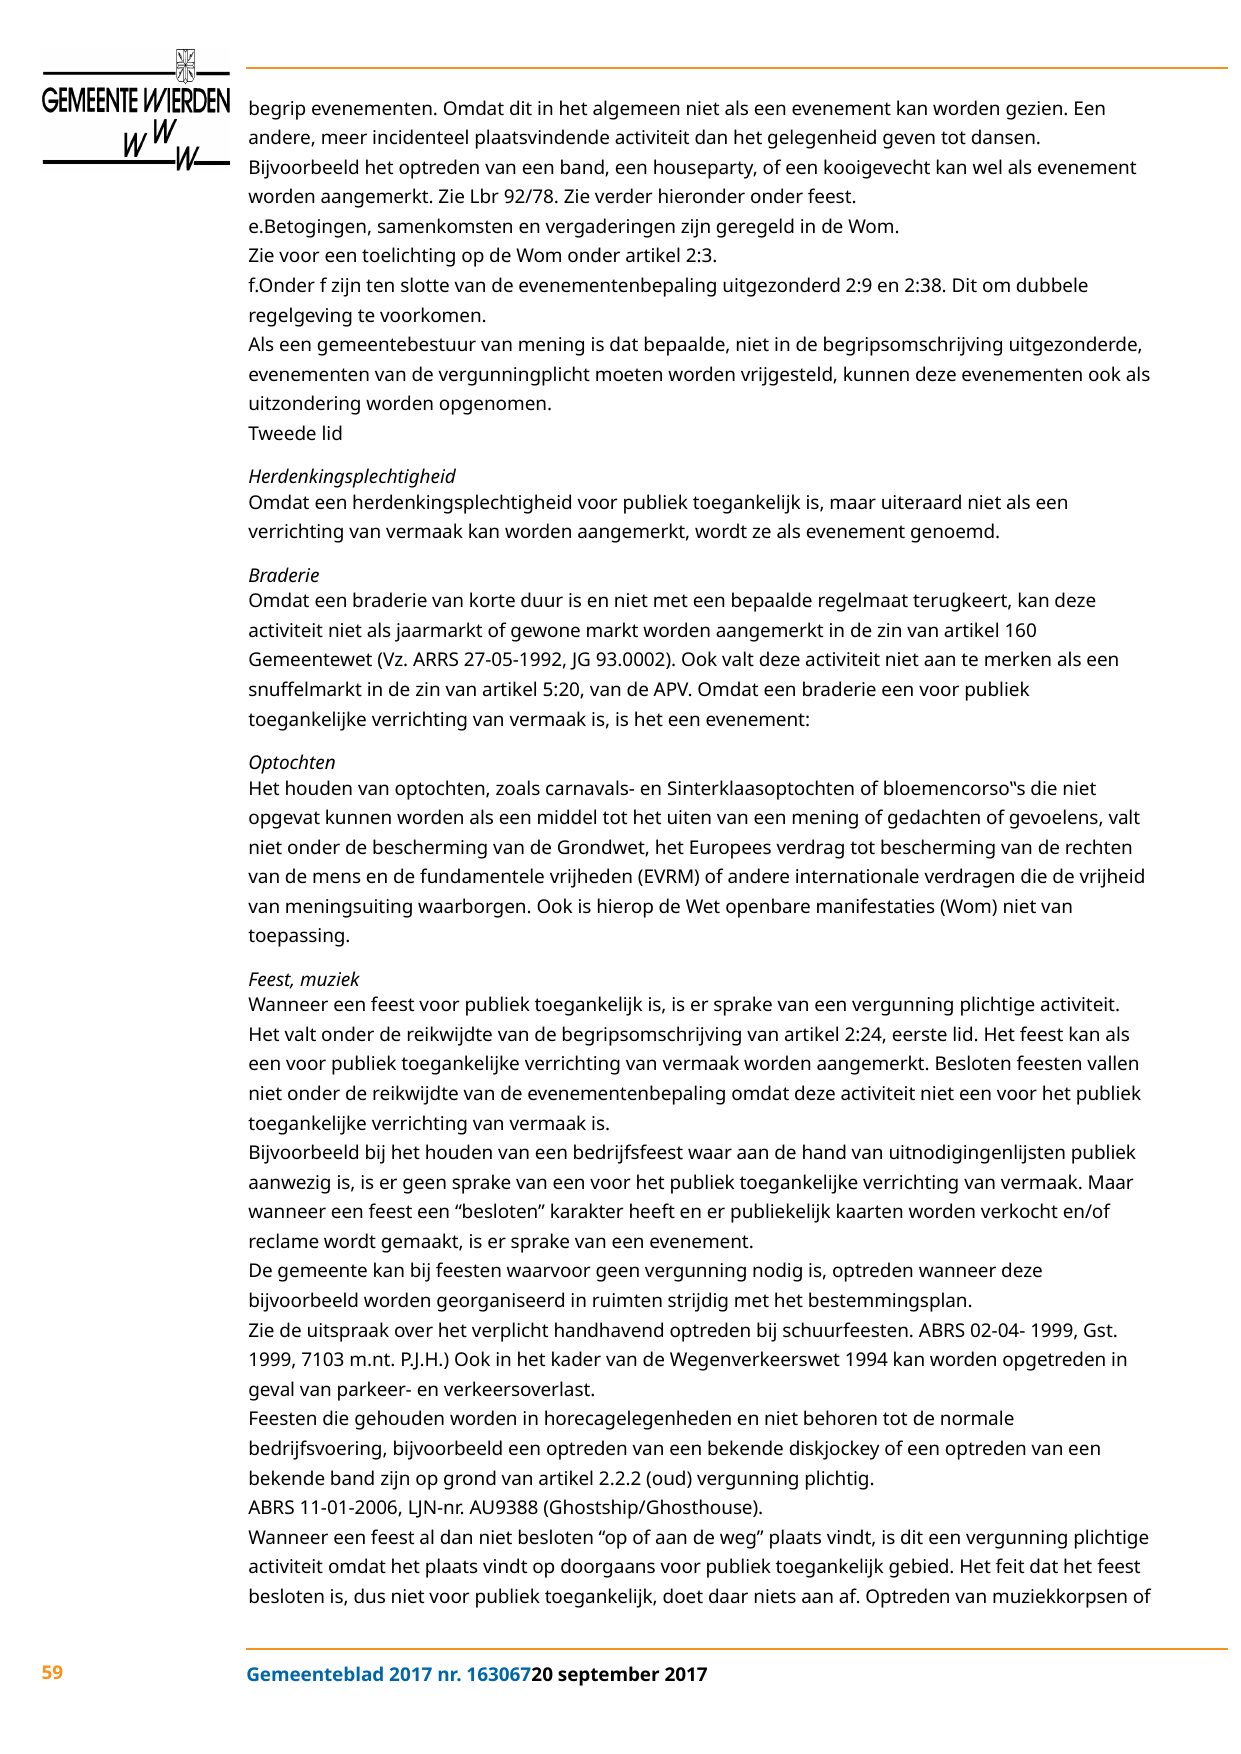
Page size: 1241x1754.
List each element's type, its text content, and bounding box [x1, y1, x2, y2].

text Herdenkingsplechtigheid [248, 463, 1152, 489]
text Braderie [248, 562, 1152, 587]
text Feesten die gehouden worden in horecagelegenheden en niet behoren tot de normale bedrijfsvoering, bijvoorbeeld een optreden van een bekende diskjockey of een optreden van een bekende band zijn op grond van artikel 2.2.2 (oud) vergunning plichtig. [248, 1406, 1152, 1491]
text Zie voor een toelichting op de Wom onder artikel 2:3. [248, 243, 1152, 268]
picture [41, 47, 231, 172]
text Wanneer een feest al dan niet besloten “op of aan de weg” plaats vindt, is dit een vergunning plichtige activiteit omdat het plaats vindt op doorgaans voor publiek toegankelijk gebied. Het feit dat het feest besloten is, dus niet voor publiek toegankelijk, doet daar niets aan af. Optreden van muziekkorpsen of [248, 1524, 1152, 1609]
text Het houden van optochten, zoals carnavals- en Sinterklaasoptochten of bloemencorso‟s die niet opgevat kunnen worden als een middel tot het uiten van een mening of gedachten of gevoelens, valt niet onder de bescherming van de Grondwet, het Europees verdrag tot bescherming van de rechten van de mens en de fundamentele vrijheden (EVRM) of andere internationale verdragen die de vrijheid van meningsuiting waarborgen. Ook is hierop de Wet openbare manifestaties (Wom) niet van toepassing. [248, 775, 1152, 948]
text Wanneer een feest voor publiek toegankelijk is, is er sprake van een vergunning plichtige activiteit. Het valt onder de reikwijdte van de begripsomschrijving van artikel 2:24, eerste lid. Het feest kan als een voor publiek toegankelijke verrichting van vermaak worden aangemerkt. Besloten feesten vallen niet onder de reikwijdte van de evenementenbepaling omdat deze activiteit niet een voor het publiek toegankelijke verrichting van vermaak is. [248, 991, 1152, 1136]
text Zie de uitspraak over het verplicht handhavend optreden bij schuurfeesten. ABRS 02-04- 1999, Gst. 1999, 7103 m.nt. P.J.H.) Ook in het kader van de Wegenverkeerswet 1994 kan worden opgetreden in geval van parkeer- en verkeersoverlast. [248, 1317, 1152, 1402]
text Optochten [248, 749, 1152, 775]
text Feest, muziek [248, 966, 1152, 991]
text begrip evenementen. Omdat dit in het algemeen niet als een evenement kan worden gezien. Een andere, meer incidenteel plaatsvindende activiteit dan het gelegenheid geven tot dansen. Bijvoorbeeld het optreden van een band, een houseparty, of een kooigevecht kan wel als evenement worden aangemerkt. Zie Lbr 92/78. Zie verder hieronder onder feest. [248, 95, 1152, 209]
text Omdat een braderie van korte duur is en niet met een bepaalde regelmaat terugkeert, kan deze activiteit niet als jaarmarkt of gewone markt worden aangemerkt in de zin van artikel 160 Gemeentewet (Vz. ARRS 27-05-1992, JG 93.0002). Ook valt deze activiteit niet aan te merken als een snuffelmarkt in de zin van artikel 5:20, van de APV. Omdat een braderie een voor publiek toegankelijke verrichting van vermaak is, is het een evenement: [248, 587, 1152, 732]
text e.Betogingen, samenkomsten en vergaderingen zijn geregeld in de Wom. [248, 213, 1152, 239]
text Omdat een herdenkingsplechtigheid voor publiek toegankelijk is, maar uiteraard niet als een verrichting van vermaak kan worden aangemerkt, wordt ze als evenement genoemd. [248, 489, 1152, 544]
text Bijvoorbeeld bij het houden van een bedrijfsfeest waar aan de hand van uitnodigingenlijsten publiek aanwezig is, is er geen sprake van een voor het publiek toegankelijke verrichting van vermaak. Maar wanneer een feest een “besloten” karakter heeft en er publiekelijk kaarten worden verkocht en/of reclame wordt gemaakt, is er sprake van een evenement. [248, 1139, 1152, 1254]
text Als een gemeentebestuur van mening is dat bepaalde, niet in de begripsomschrijving uitgezonderde, evenementen van de vergunningplicht moeten worden vrijgesteld, kunnen deze evenementen ook als uitzondering worden opgenomen. [248, 331, 1152, 416]
text De gemeente kan bij feesten waarvoor geen vergunning nodig is, optreden wanneer deze bijvoorbeeld worden georganiseerd in ruimten strijdig met het bestemmingsplan. [248, 1258, 1152, 1313]
text Tweede lid [248, 420, 1152, 446]
text f.Onder f zijn ten slotte van de evenementenbepaling uitgezonderd 2:9 en 2:38. Dit om dubbele regelgeving te voorkomen. [248, 272, 1152, 328]
text ABRS 11-01-2006, LJN-nr. AU9388 (Ghostship/Ghosthouse). [248, 1494, 1152, 1520]
